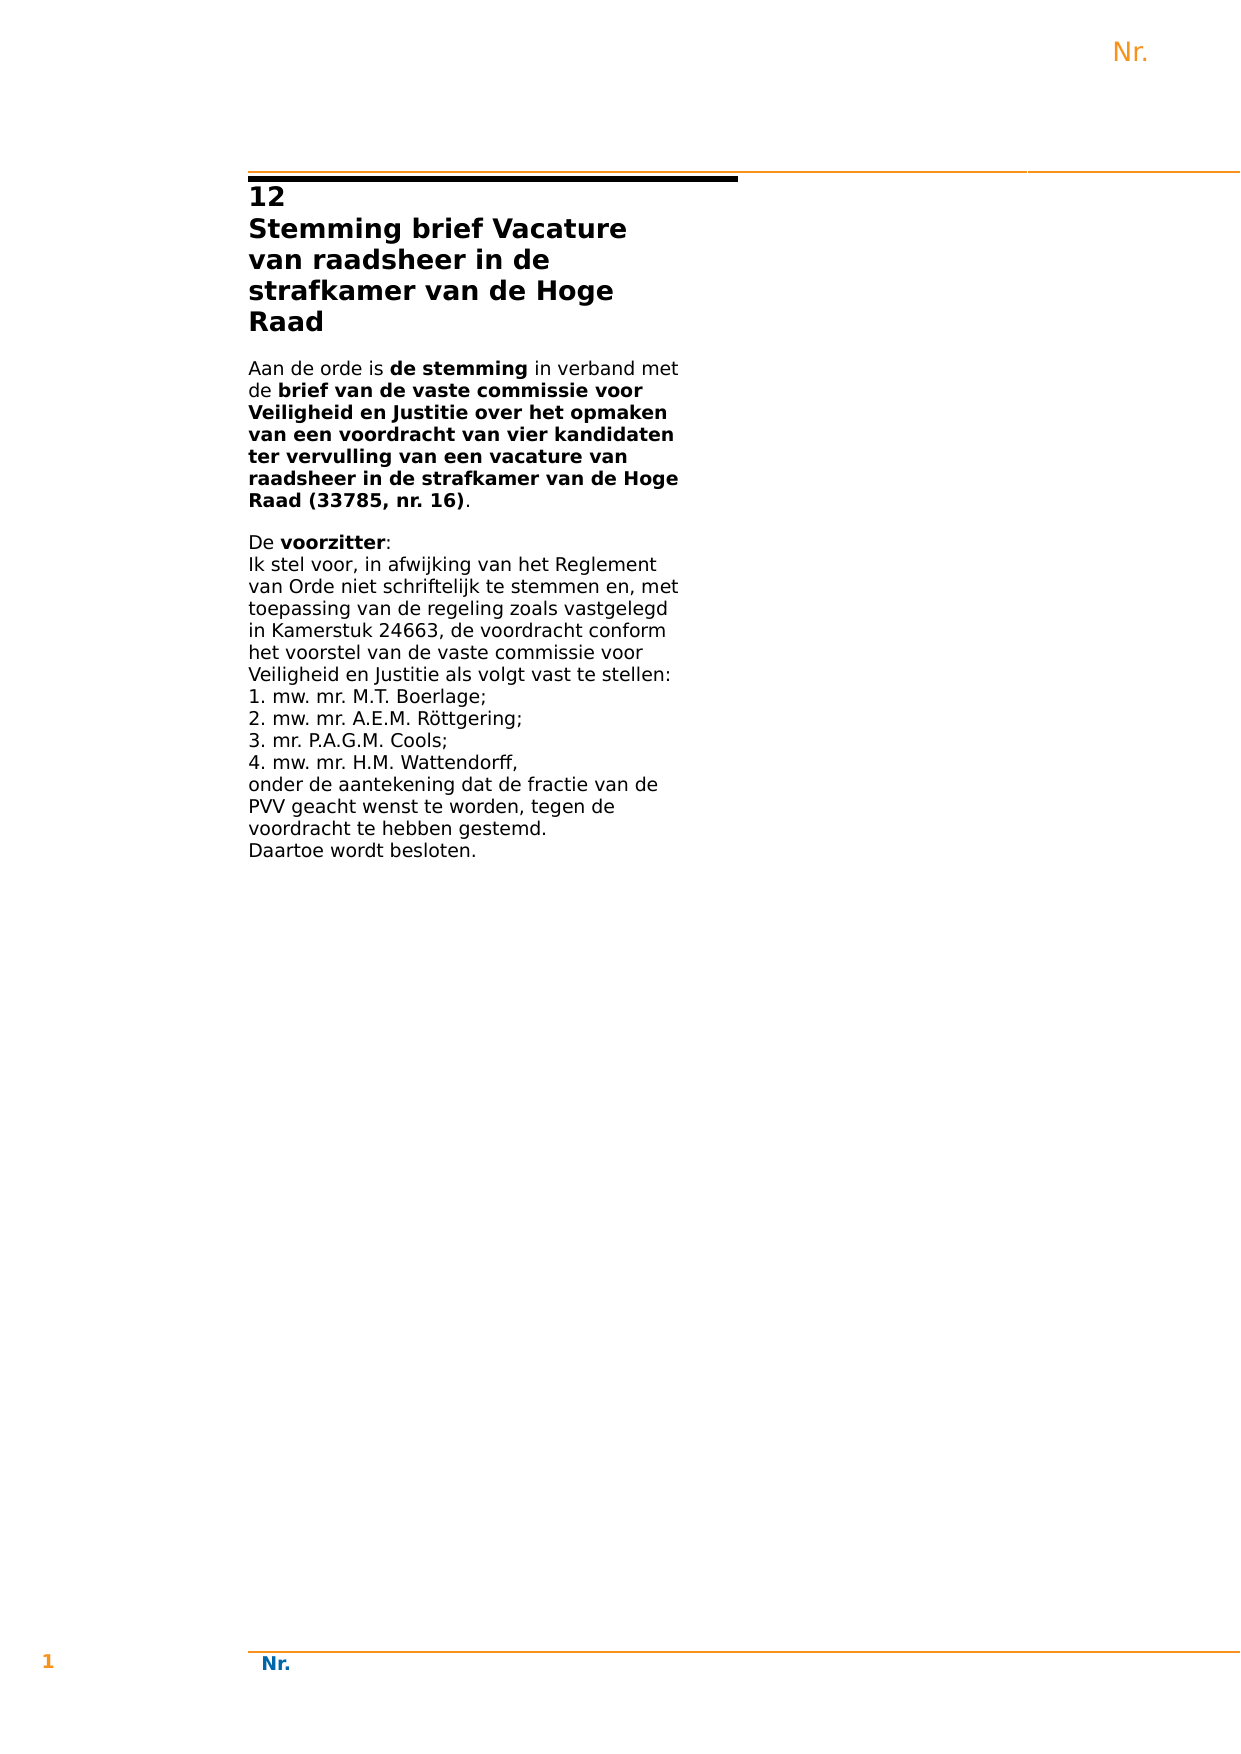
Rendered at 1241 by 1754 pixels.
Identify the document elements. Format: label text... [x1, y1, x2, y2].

text 1. mw. mr. M.T. Boerlage; [248, 686, 691, 708]
text 3. mr. P.A.G.M. Cools; [248, 730, 691, 752]
text De voorzitter: [248, 532, 691, 554]
text Ik stel voor, in afwijking van het Reglement van Orde niet schriftelijk te stemmen en, met toepassing van de regeling zoals vastgelegd in Kamerstuk 24663, de voordracht conform het voorstel van de vaste commissie voor Veiligheid en Justitie als volgt vast te stellen: [248, 554, 691, 686]
text 4. mw. mr. H.M. Wattendorff, [248, 752, 691, 774]
text Aan de orde is de stemming in verband met de brief van de vaste commissie voor Veiligheid en Justitie over het opmaken van een voordracht van vier kandidaten ter vervulling van een vacature van raadsheer in de strafkamer van de Hoge Raad (33785, nr. 16). [248, 358, 691, 512]
text 2. mw. mr. A.E.M. Röttgering; [248, 708, 691, 730]
text onder de aantekening dat de fractie van de PVV geacht wenst te worden, tegen de voordracht te hebben gestemd. [248, 774, 691, 840]
title 12 Stemming brief Vacature van raadsheer in de strafkamer van de Hoge Raad [248, 182, 691, 338]
text Daartoe wordt besloten. [248, 840, 691, 862]
